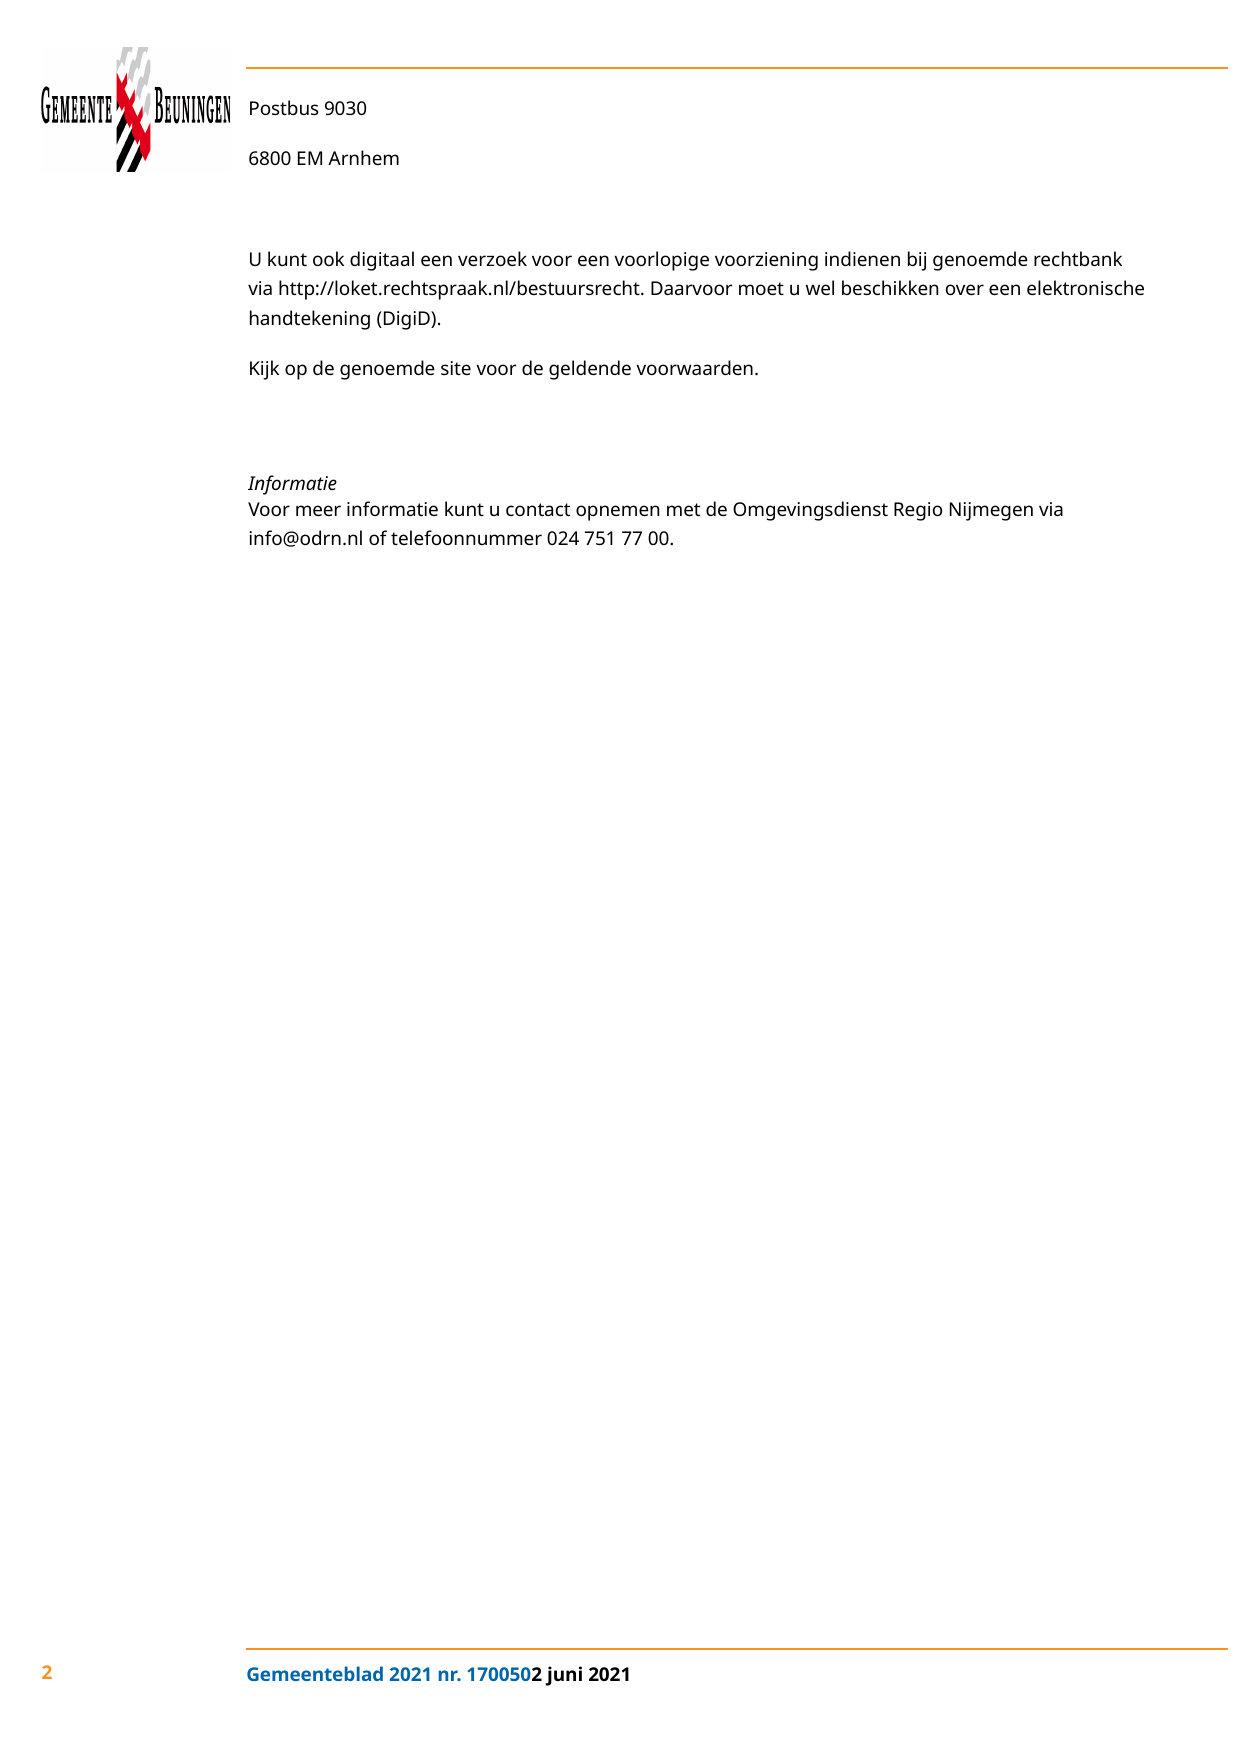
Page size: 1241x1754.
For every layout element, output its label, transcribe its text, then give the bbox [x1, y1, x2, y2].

text Voor meer informatie kunt u contact opnemen met de Omgevingsdienst Regio Nijmegen via info@odrn.nl of telefoonnummer 024 751 77 00. [248, 496, 1152, 551]
text U kunt ook digitaal een verzoek voor een voorlopige voorziening indienen bij genoemde rechtbank via http://loket.rechtspraak.nl/bestuursrecht. Daarvoor moet u wel beschikken over een elektronische handtekening (DigiD). [248, 246, 1152, 331]
text 6800 EM Arnhem [248, 145, 1152, 171]
text Postbus 9030 [248, 95, 1152, 121]
text Informatie [248, 470, 1152, 496]
picture [41, 47, 231, 172]
text Kijk op de genoemde site voor de geldende voorwaarden. [248, 356, 1152, 381]
